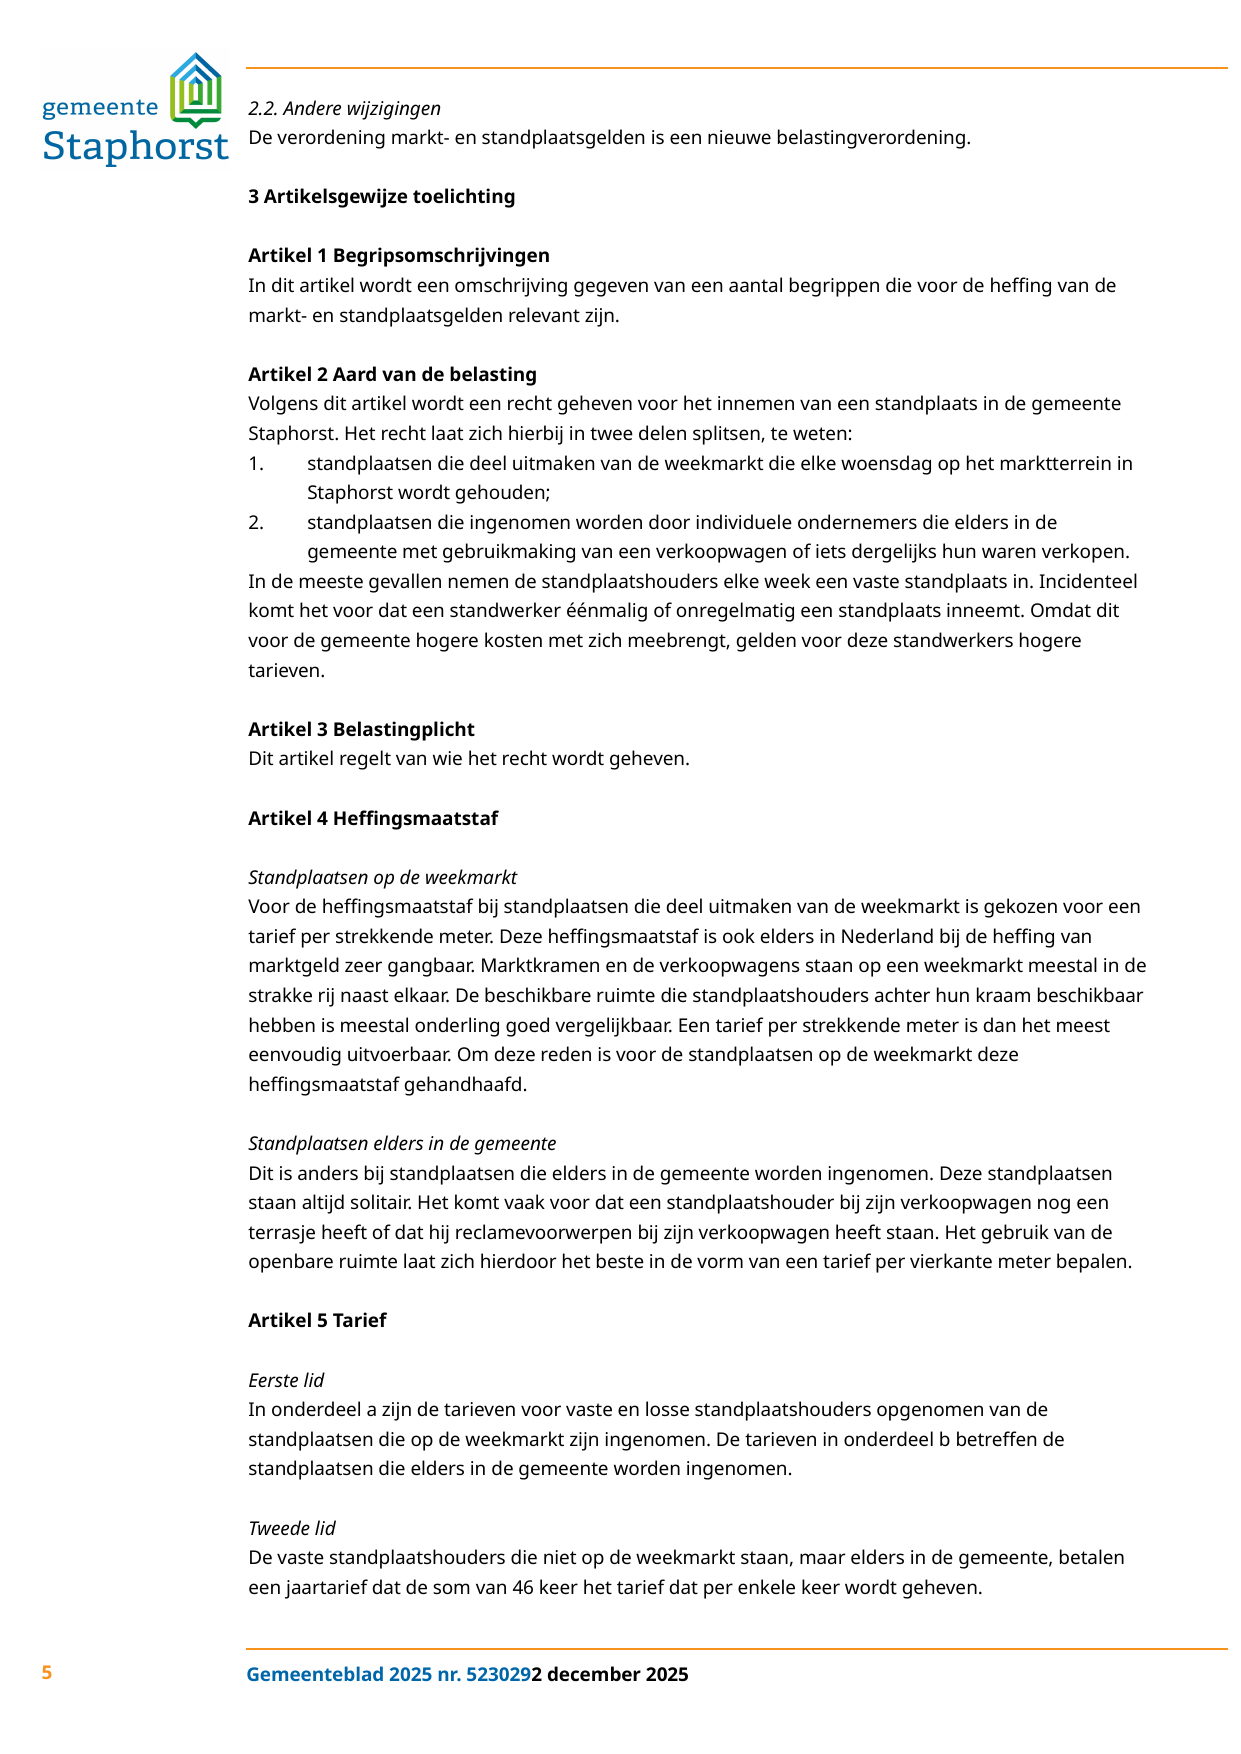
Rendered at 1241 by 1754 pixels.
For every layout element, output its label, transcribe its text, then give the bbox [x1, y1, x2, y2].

picture [41, 47, 231, 172]
list standplaatsen die ingenomen worden door individuele ondernemers die elders in de gemeente met gebruikmaking van een verkoopwagen of iets dergelijks hun waren verkopen. [248, 509, 1152, 564]
text De vaste standplaatshouders die niet op de weekmarkt staan, maar elders in de gemeente, betalen een jaartarief dat de som van 46 keer het tarief dat per enkele keer wordt geheven. [248, 1544, 1152, 1600]
text Artikel 5 Tarief [248, 1308, 1152, 1333]
text 2.2. Andere wijzigingen [248, 95, 1152, 121]
text Artikel 4 Heffingsmaatstaf [248, 805, 1152, 831]
text Volgens dit artikel wordt een recht geheven voor het innemen van een standplaats in de gemeente Staphorst. Het recht laat zich hierbij in twee delen splitsen, te weten: [248, 391, 1152, 446]
text Artikel 2 Aard van de belasting [248, 361, 1152, 387]
text De verordening markt- en standplaatsgelden is een nieuwe belastingverordening. [248, 124, 1152, 150]
text Dit is anders bij standplaatsen die elders in de gemeente worden ingenomen. Deze standplaatsen staan altijd solitair. Het komt vaak voor dat een standplaatshouder bij zijn verkoopwagen nog een terrasje heeft of dat hij reclamevoorwerpen bij zijn verkoopwagen heeft staan. Het gebruik van de openbare ruimte laat zich hierdoor het beste in de vorm van een tarief per vierkante meter bepalen. [248, 1160, 1152, 1274]
text Artikel 3 Belastingplicht [248, 716, 1152, 742]
text Artikel 1 Begripsomschrijvingen [248, 243, 1152, 268]
text In onderdeel a zijn de tarieven voor vaste en losse standplaatshouders opgenomen van de standplaatsen die op de weekmarkt zijn ingenomen. De tarieven in onderdeel b betreffen de standplaatsen die elders in de gemeente worden ingenomen. [248, 1396, 1152, 1481]
text Dit artikel regelt van wie het recht wordt geheven. [248, 746, 1152, 771]
text Standplaatsen op de weekmarkt [248, 864, 1152, 890]
list standplaatsen die deel uitmaken van de weekmarkt die elke woensdag op het marktterrein in Staphorst wordt gehouden; [248, 450, 1152, 505]
text Eerste lid [248, 1367, 1152, 1393]
text In de meeste gevallen nemen de standplaatshouders elke week een vaste standplaats in. Incidenteel komt het voor dat een standwerker éénmalig of onregelmatig een standplaats inneemt. Omdat dit voor de gemeente hogere kosten met zich meebrengt, gelden voor deze standwerkers hogere tarieven. [248, 568, 1152, 683]
text Tweede lid [248, 1515, 1152, 1541]
text 3 Artikelsgewijze toelichting [248, 183, 1152, 209]
text In dit artikel wordt een omschrijving gegeven van een aantal begrippen die voor de heffing van de markt- en standplaatsgelden relevant zijn. [248, 272, 1152, 328]
text Standplaatsen elders in de gemeente [248, 1130, 1152, 1156]
text Voor de heffingsmaatstaf bij standplaatsen die deel uitmaken van de weekmarkt is gekozen voor een tarief per strekkende meter. Deze heffingsmaatstaf is ook elders in Nederland bij de heffing van marktgeld zeer gangbaar. Marktkramen en de verkoopwagens staan op een weekmarkt meestal in de strakke rij naast elkaar. De beschikbare ruimte die standplaatshouders achter hun kraam beschikbaar hebben is meestal onderling goed vergelijkbaar. Een tarief per strekkende meter is dan het meest eenvoudig uitvoerbaar. Om deze reden is voor de standplaatsen op de weekmarkt deze heffingsmaatstaf gehandhaafd. [248, 893, 1152, 1097]
